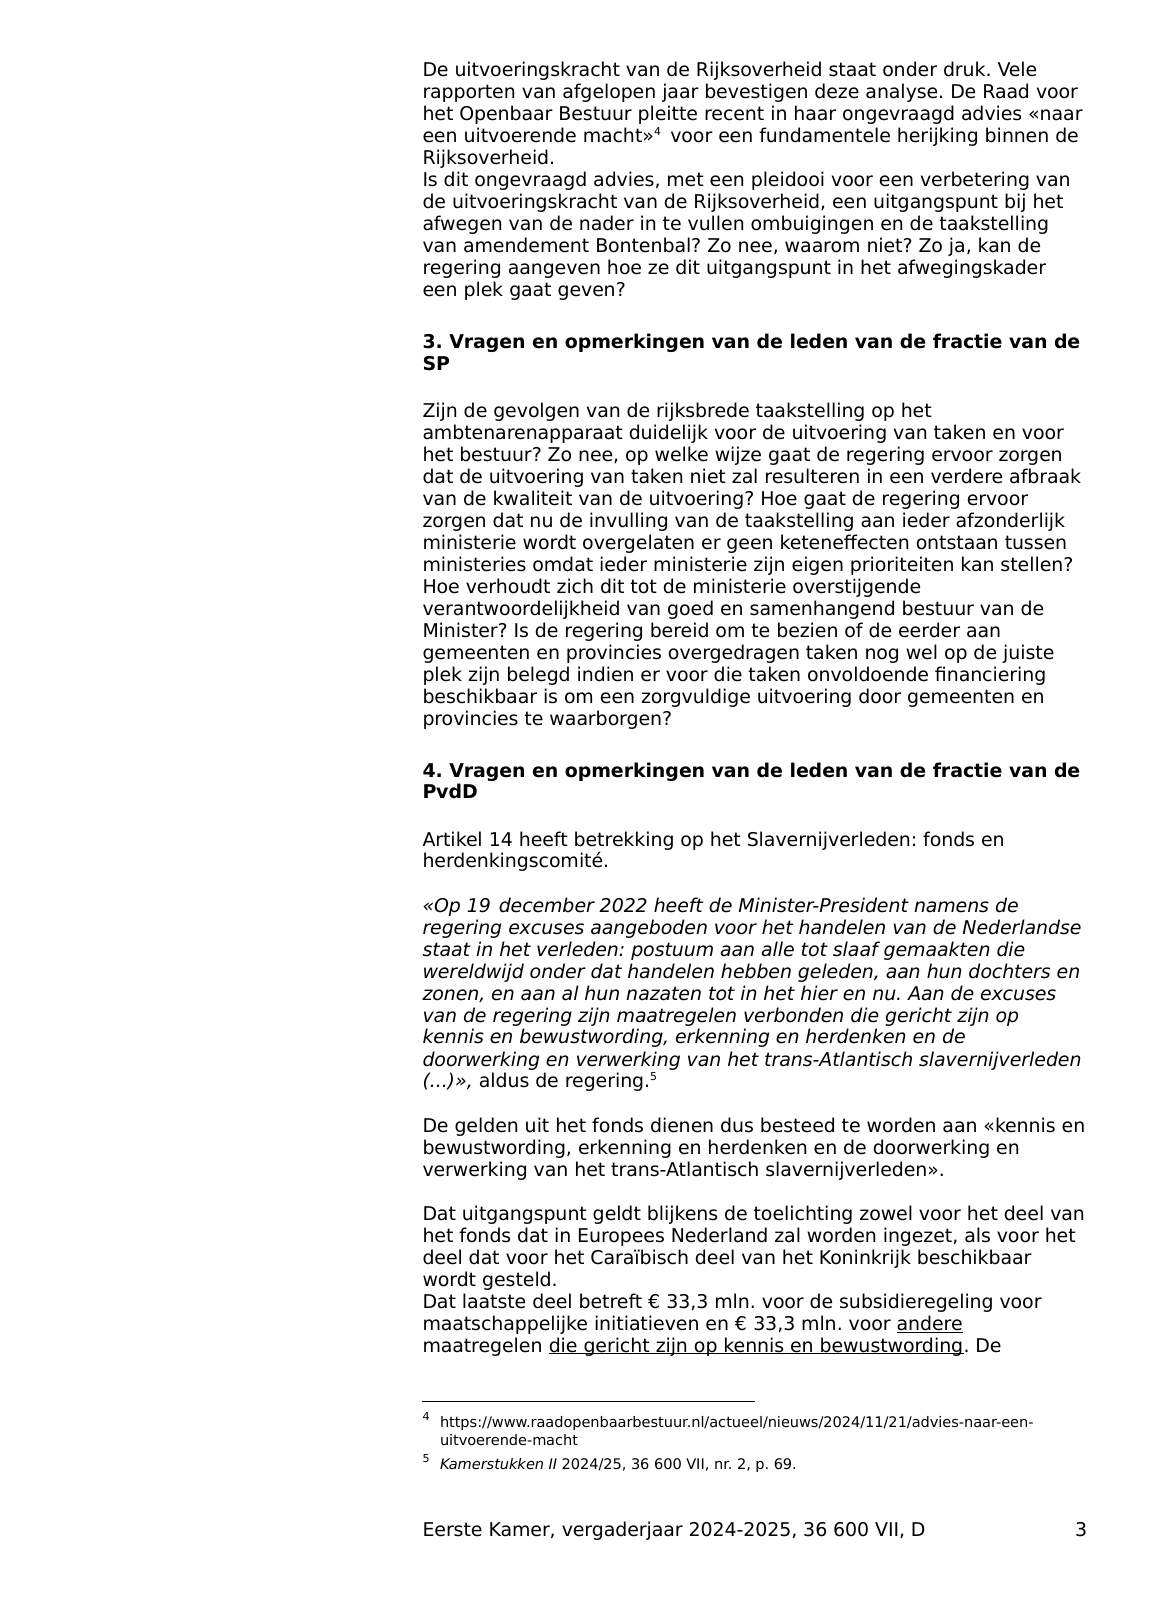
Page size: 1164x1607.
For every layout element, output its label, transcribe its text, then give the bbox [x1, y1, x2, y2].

text De uitvoeringskracht van de Rijksoverheid staat onder druk. Vele rapporten van afgelopen jaar bevestigen deze analyse. De Raad voor het Openbaar Bestuur pleitte recent in haar ongevraagd advies «naar een uitvoerende macht» voor een fundamentele herijking binnen de Rijksoverheid. [422, 59, 1087, 169]
text Kamerstukken II 2024/25, 36 600 VII, nr. 2, p. 69. [422, 1452, 1087, 1474]
text Zijn de gevolgen van de rijksbrede taakstelling op het ambtenarenapparaat duidelijk voor de uitvoering van taken en voor het bestuur? Zo nee, op welke wijze gaat de regering ervoor zorgen dat de uitvoering van taken niet zal resulteren in een verdere afbraak van de kwaliteit van de uitvoering? Hoe gaat de regering ervoor zorgen dat nu de invulling van de taakstelling aan ieder afzonderlijk ministerie wordt overgelaten er geen keteneffecten ontstaan tussen ministeries omdat ieder ministerie zijn eigen prioriteiten kan stellen? Hoe verhoudt zich dit tot de ministerie overstijgende verantwoordelijkheid van goed en samenhangend bestuur van de Minister? Is de regering bereid om te bezien of de eerder aan gemeenten en provincies overgedragen taken nog wel op de juiste plek zijn belegd indien er voor die taken onvoldoende financiering beschikbaar is om een zorgvuldige uitvoering door gemeenten en provincies te waarborgen? [422, 400, 1087, 729]
text Dat laatste deel betreft € 33,3 mln. voor de subsidieregeling voor maatschappelijke initiatieven en € 33,3 mln. voor andere maatregelen die gericht zijn op kennis en bewustwording. De [422, 1291, 1087, 1357]
text Dat uitgangspunt geldt blijkens de toelichting zowel voor het deel van het fonds dat in Europees Nederland zal worden ingezet, als voor het deel dat voor het Caraïbisch deel van het Koninkrijk beschikbaar wordt gesteld. [422, 1203, 1087, 1291]
subtitle 3. Vragen en opmerkingen van de leden van de fractie van de SP [422, 331, 1087, 375]
text https://www.raadopenbaarbestuur.nl/actueel/nieuws/2024/11/21/advies-naar-een-uitvoerende-macht [422, 1410, 1087, 1449]
text De gelden uit het fonds dienen dus besteed te worden aan «kennis en bewustwording, erkenning en herdenken en de doorwerking en verwerking van het trans-Atlantisch slavernijverleden». [422, 1114, 1087, 1181]
subtitle 4. Vragen en opmerkingen van de leden van de fractie van de PvdD [422, 759, 1087, 803]
text «Op 19 december 2022 heeft de Minister-President namens de regering excuses aangeboden voor het handelen van de Nederlandse staat in het verleden: postuum aan alle tot slaaf gemaakten die wereldwijd onder dat handelen hebben geleden, aan hun dochters en zonen, en aan al hun nazaten tot in het hier en nu. Aan de excuses van de regering zijn maatregelen verbonden die gericht zijn op kennis en bewustwording, erkenning en herdenken en de doorwerking en verwerking van het trans-Atlantisch slavernijverleden (...)», aldus de regering. [422, 894, 1087, 1092]
text Is dit ongevraagd advies, met een pleidooi voor een verbetering van de uitvoeringskracht van de Rijksoverheid, een uitgangspunt bij het afwegen van de nader in te vullen ombuigingen en de taakstelling van amendement Bontenbal? Zo nee, waarom niet? Zo ja, kan de regering aangeven hoe ze dit uitgangspunt in het afwegingskader een plek gaat geven? [422, 169, 1087, 301]
text Artikel 14 heeft betrekking op het Slavernijverleden: fonds en herdenkingscomité. [422, 828, 1087, 872]
